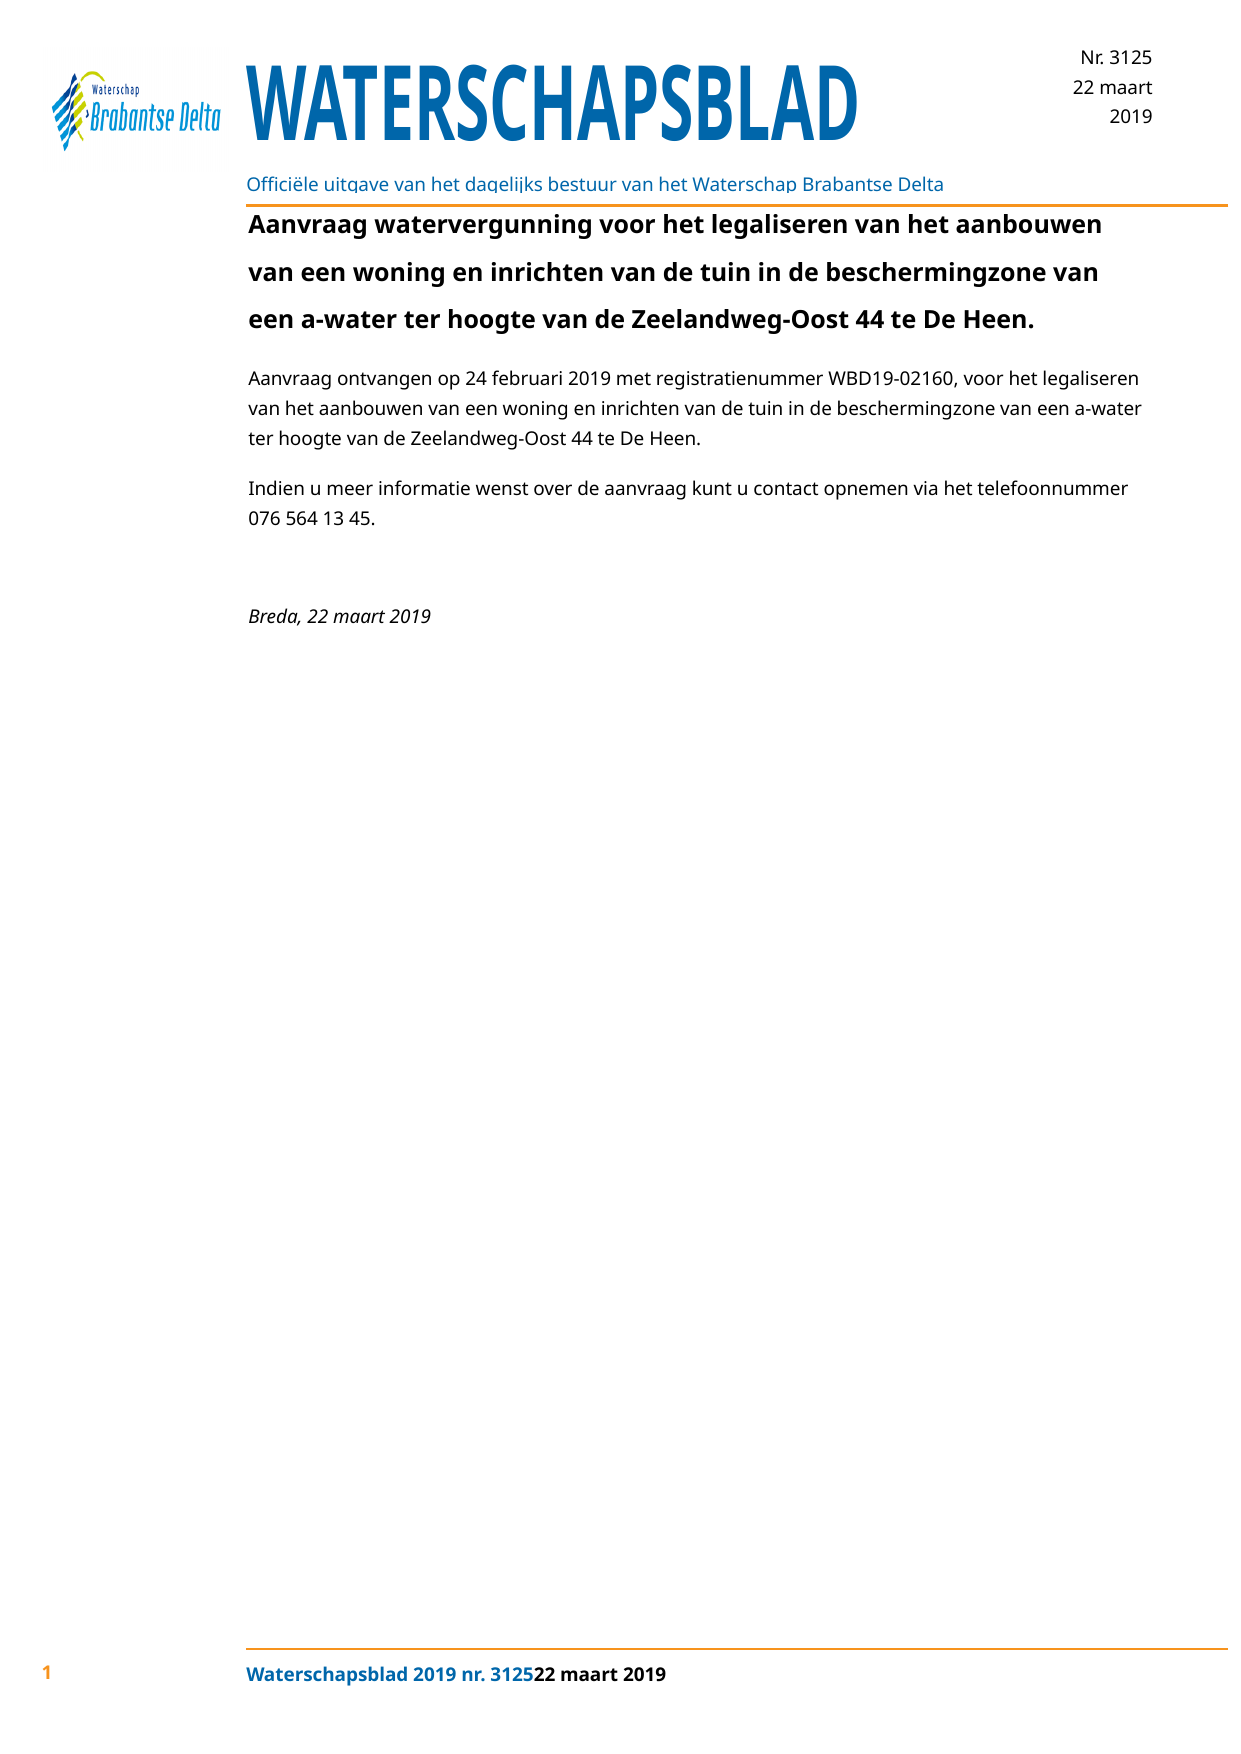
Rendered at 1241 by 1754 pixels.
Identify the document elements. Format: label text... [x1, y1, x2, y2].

text Breda, 22 maart 2019 [248, 603, 1152, 629]
text Indien u meer informatie wenst over de aanvraag kunt u contact opnemen via het telefoonnummer 076 564 13 45. [248, 475, 1152, 530]
picture [41, 47, 231, 172]
text Aanvraag ontvangen op 24 februari 2019 met registratienummer WBD19-02160, voor het legaliseren van het aanbouwen van een woning en inrichten van de tuin in de beschermingzone van een a-water ter hoogte van de Zeelandweg-Oost 44 te De Heen. [248, 366, 1152, 450]
text Aanvraag watervergunning voor het legaliseren van het aanbouwen van een woning en inrichten van de tuin in de beschermingzone van een a-water ter hoogte van de Zeelandweg-Oost 44 te De Heen. [248, 207, 1152, 336]
